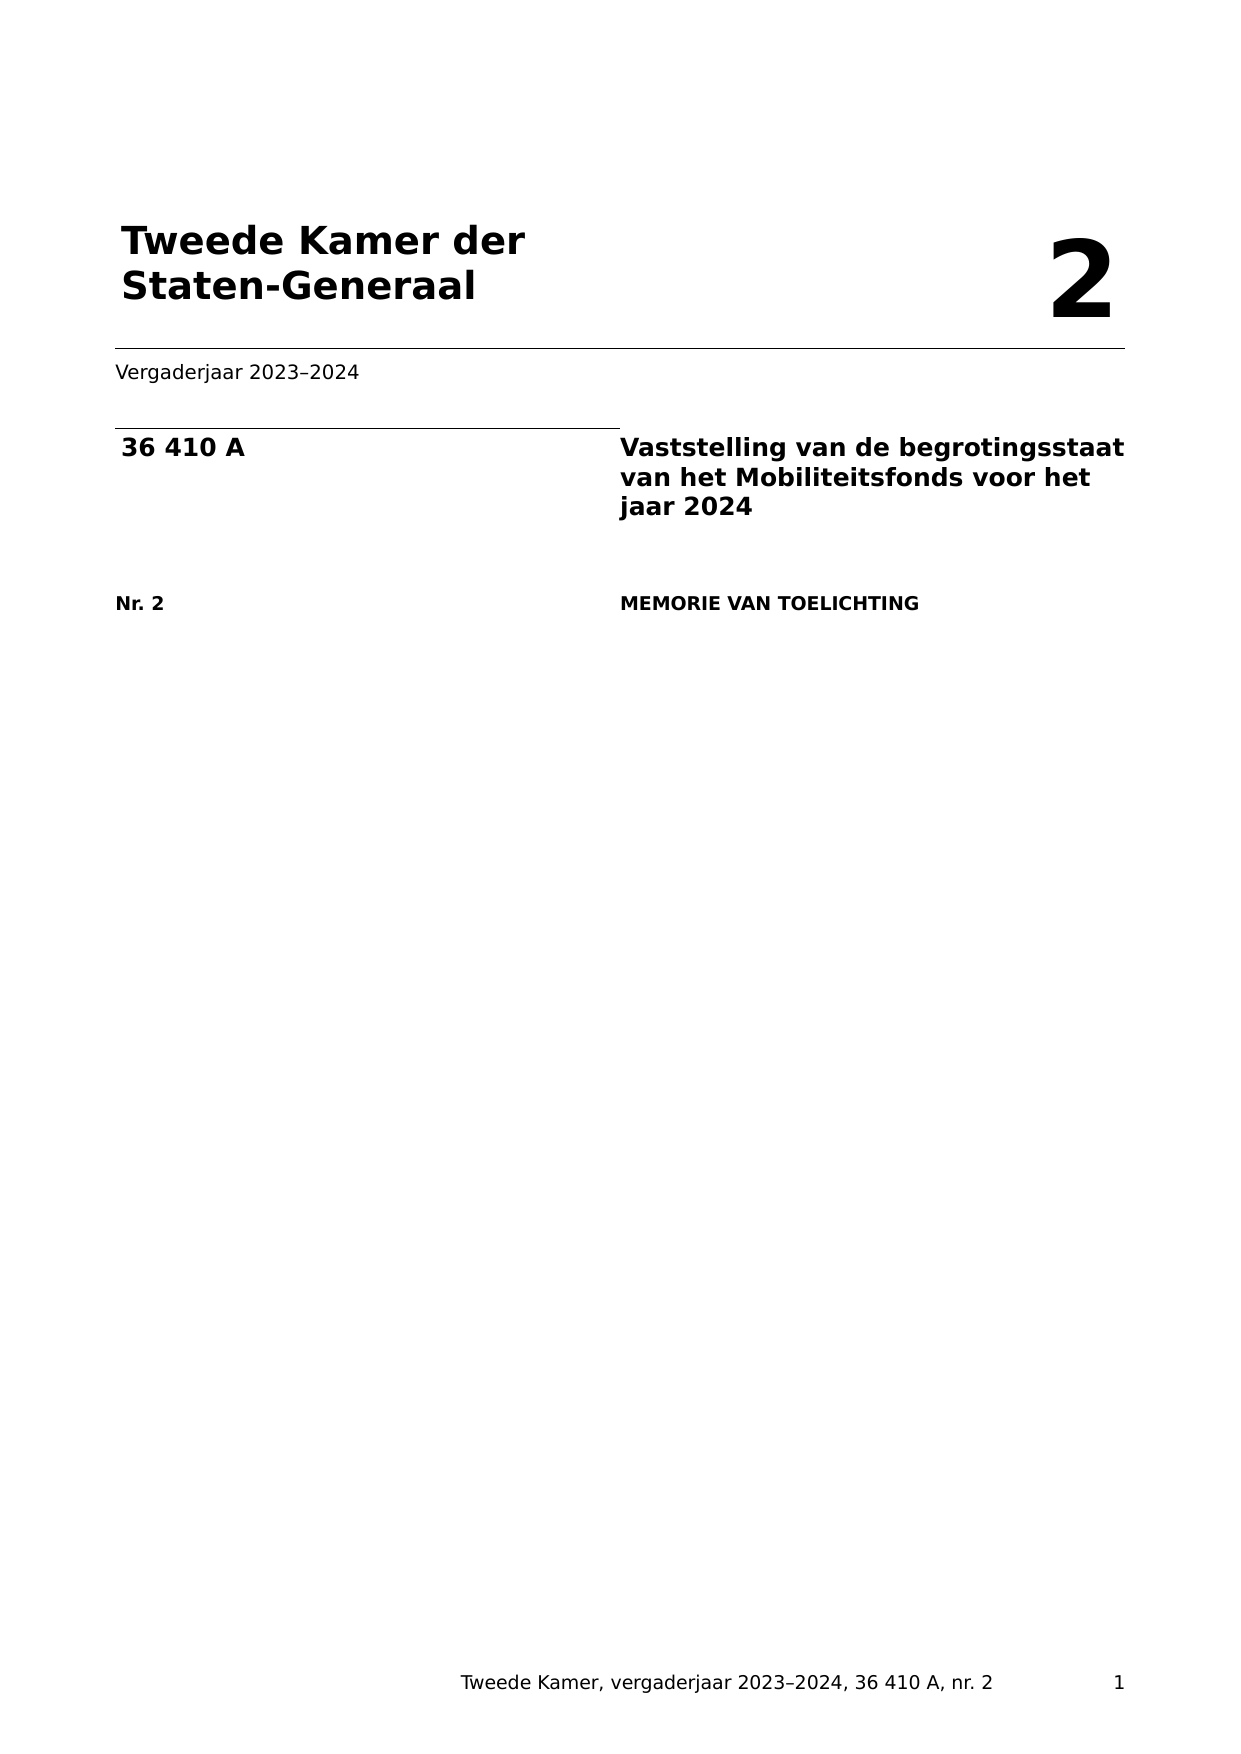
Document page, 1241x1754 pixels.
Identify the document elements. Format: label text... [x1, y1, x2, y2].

table_header Tweede Kamer der Staten-Generaal [115, 213, 620, 348]
table_header 36 410 A [115, 429, 620, 527]
table_header 2 [620, 213, 1125, 348]
table_header Nr. 2 [115, 593, 620, 637]
table_header Vaststelling van de begrotingsstaat van het Mobiliteitsfonds voor het jaar 2024 [620, 428, 1125, 527]
table_header Memorie van toelichting [620, 593, 1125, 637]
table_cell Vergaderjaar 2023–2024 [115, 349, 1125, 384]
